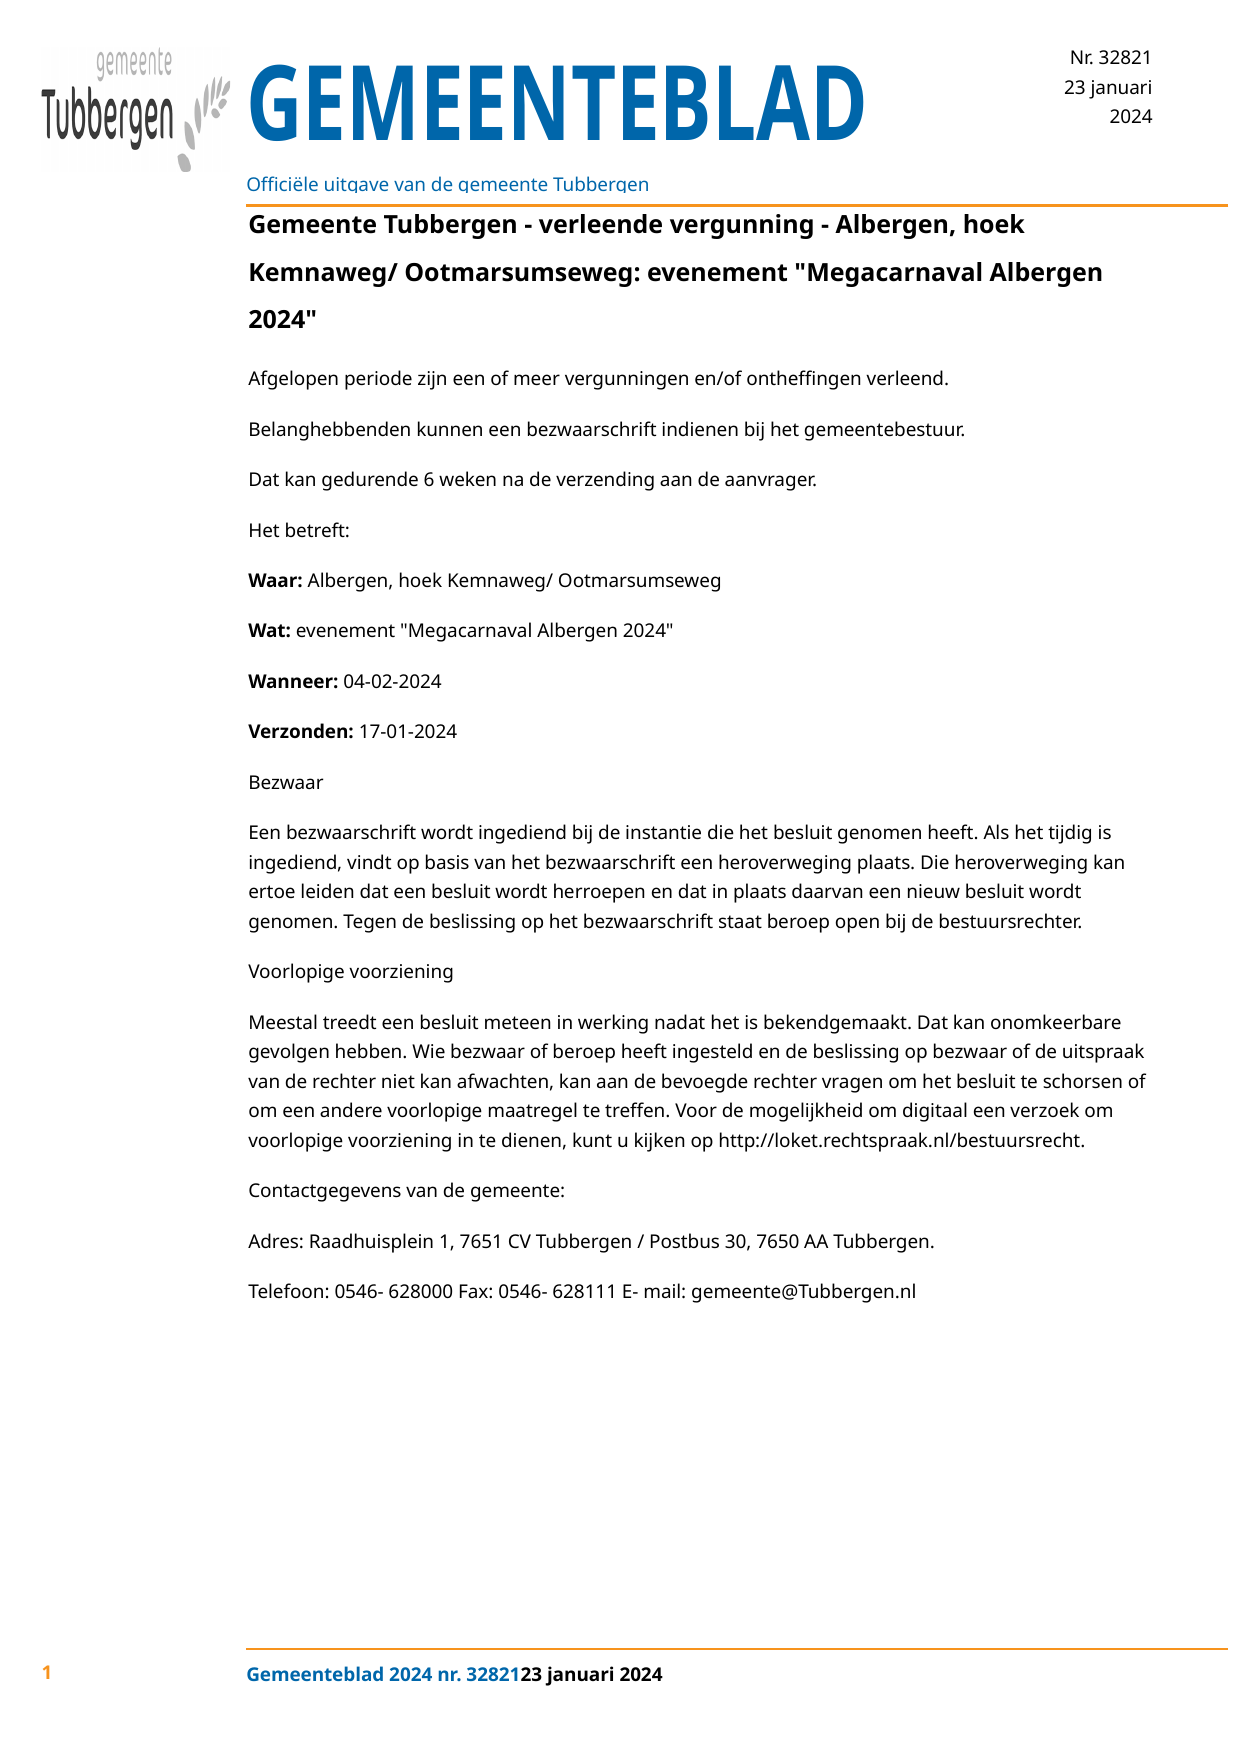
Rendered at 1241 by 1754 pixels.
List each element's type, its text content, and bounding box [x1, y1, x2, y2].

text Contactgegevens van de gemeente: [248, 1178, 1152, 1203]
text Meestal treedt een besluit meteen in werking nadat het is bekendgemaakt. Dat kan onomkeerbare gevolgen hebben. Wie bezwaar of beroep heeft ingesteld en de beslissing op bezwaar of de uitspraak van de rechter niet kan afwachten, kan aan de bevoegde rechter vragen om het besluit te schorsen of om een andere voorlopige maatregel te treffen. Voor de mogelijkheid om digitaal een verzoek om voorlopige voorziening in te dienen, kunt u kijken op http://loket.rechtspraak.nl/bestuursrecht. [248, 1009, 1152, 1153]
text Voorlopige voorziening [248, 958, 1152, 984]
text Het betreft: [248, 517, 1152, 542]
text Een bezwaarschrift wordt ingediend bij de instantie die het besluit genomen heeft. Als het tijdig is ingediend, vindt op basis van het bezwaarschrift een heroverweging plaats. Die heroverweging kan ertoe leiden dat een besluit wordt herroepen en dat in plaats daarvan een nieuw besluit wordt genomen. Tegen de beslissing op het bezwaarschrift staat beroep open bij de bestuursrechter. [248, 819, 1152, 934]
text Belanghebbenden kunnen een bezwaarschrift indienen bij het gemeentebestuur. [248, 416, 1152, 442]
text Afgelopen periode zijn een of meer vergunningen en/of ontheffingen verleend. [248, 366, 1152, 391]
picture [41, 47, 231, 172]
text Adres: Raadhuisplein 1, 7651 CV Tubbergen / Postbus 30, 7650 AA Tubbergen. [248, 1228, 1152, 1254]
text Gemeente Tubbergen - verleende vergunning - Albergen, hoek Kemnaweg/ Ootmarsumseweg: evenement "Megacarnaval Albergen 2024" [248, 207, 1152, 336]
text Verzonden: 17-01-2024 [248, 718, 1152, 744]
text Wanneer: 04-02-2024 [248, 668, 1152, 694]
text Telefoon: 0546- 628000 Fax: 0546- 628111 E- mail: gemeente@Tubbergen.nl [248, 1278, 1152, 1304]
text Waar: Albergen, hoek Kemnaweg/ Ootmarsumseweg [248, 567, 1152, 593]
text Bezwaar [248, 769, 1152, 794]
text Wat: evenement "Megacarnaval Albergen 2024" [248, 618, 1152, 643]
text Dat kan gedurende 6 weken na de verzending aan de aanvrager. [248, 466, 1152, 492]
